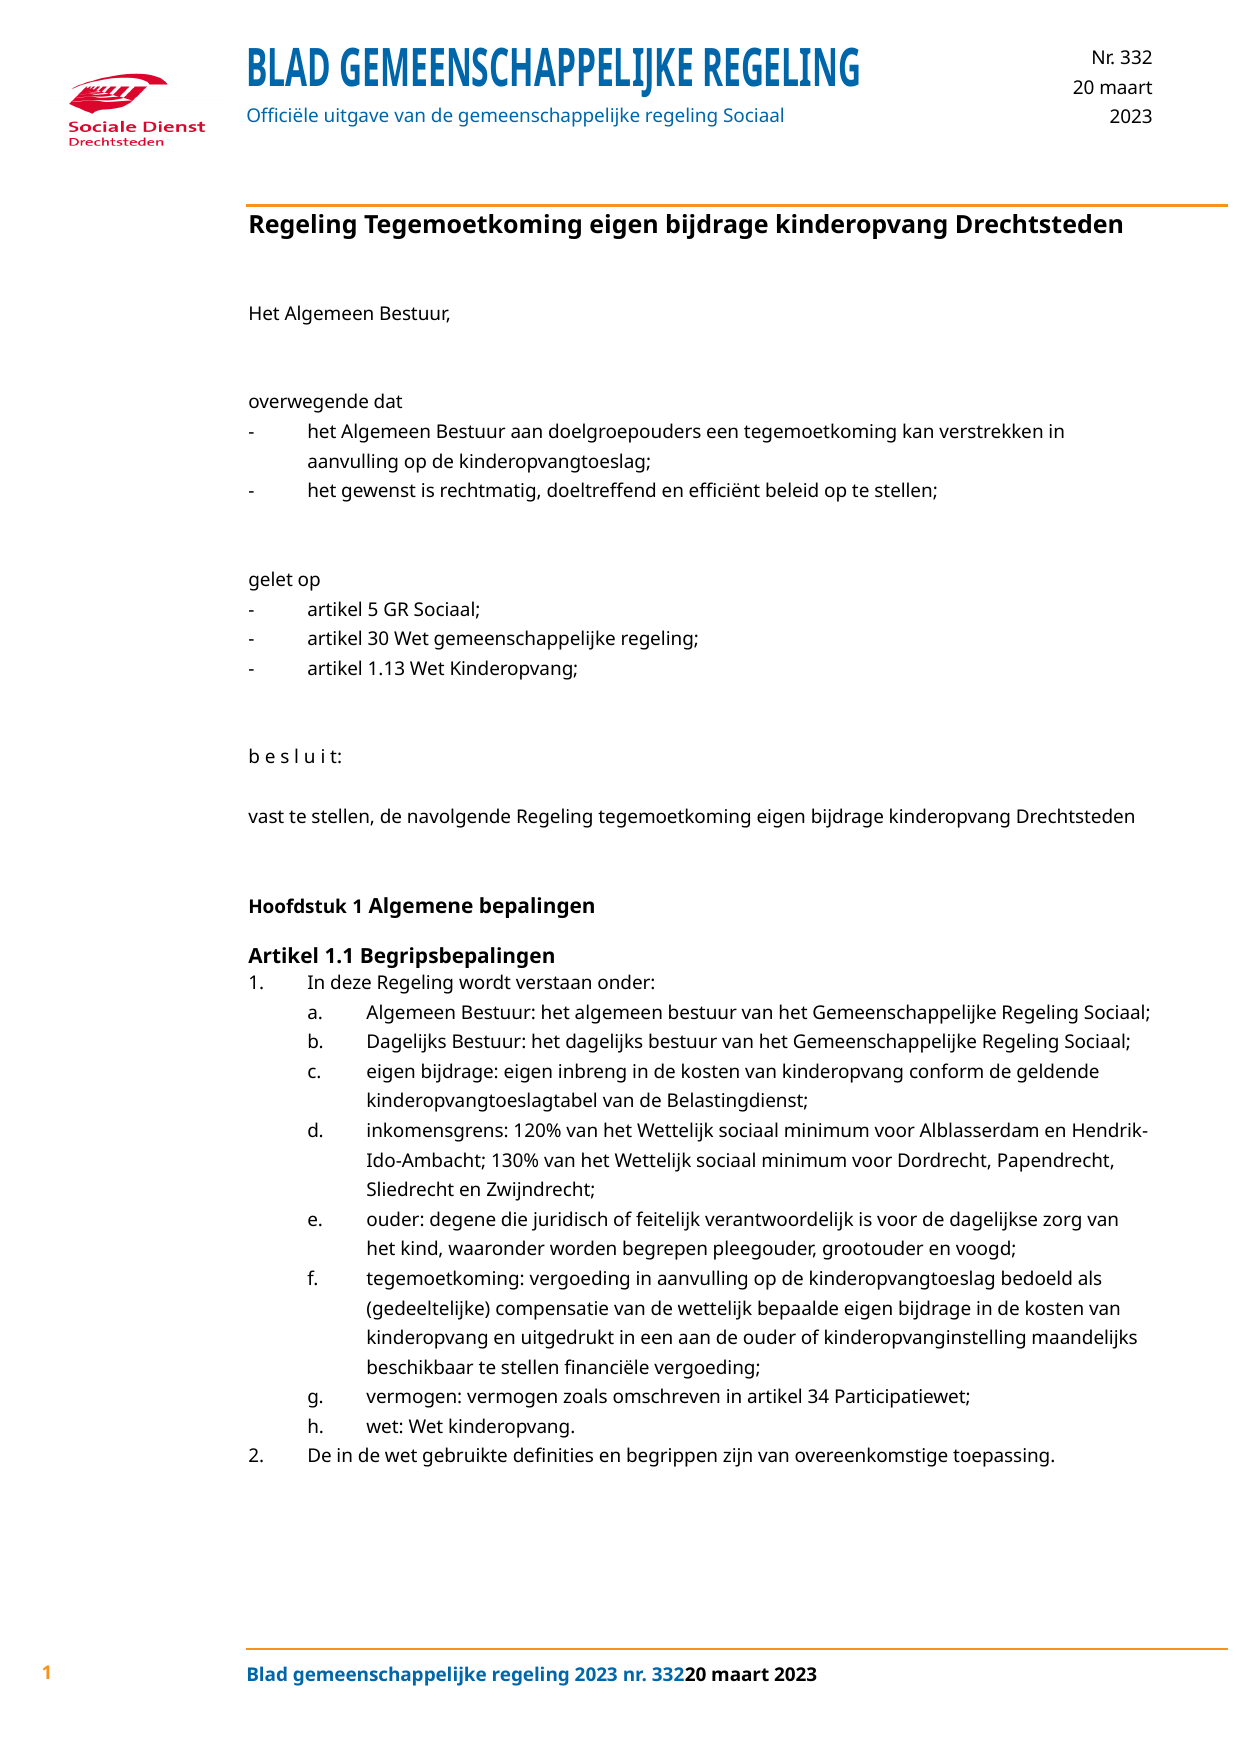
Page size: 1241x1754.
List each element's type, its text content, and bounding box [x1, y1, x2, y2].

text Hoofdstuk 1 Algemene bepalingen [248, 892, 1152, 920]
list het gewenst is rechtmatig, doeltreffend en efficiënt beleid op te stellen; [248, 477, 1152, 503]
text Regeling Tegemoetkoming eigen bijdrage kinderopvang Drechtsteden [248, 207, 1152, 241]
list artikel 30 Wet gemeenschappelijke regeling; [248, 625, 1152, 651]
list Algemeen Bestuur: het algemeen bestuur van het Gemeenschappelijke Regeling Sociaal; [307, 999, 1152, 1024]
list inkomensgrens: 120% van het Wettelijk sociaal minimum voor Alblasserdam en Hendrik-Ido-Ambacht; 130% van het Wettelijk sociaal minimum voor Dordrecht, Papendrecht, Sliedrecht en Zwijndrecht; [307, 1117, 1152, 1202]
list tegemoetkoming: vergoeding in aanvulling op de kinderopvangtoeslag bedoeld als (gedeeltelijke) compensatie van de wettelijk bepaalde eigen bijdrage in de kosten van kinderopvang en uitgedrukt in een aan de ouder of kinderopvanginstelling maandelijks beschikbaar te stellen financiële vergoeding; [307, 1265, 1152, 1379]
list artikel 1.13 Wet Kinderopvang; [248, 655, 1152, 681]
list vermogen: vermogen zoals omschreven in artikel 34 Participatiewet; [307, 1383, 1152, 1409]
list artikel 5 GR Sociaal; [248, 596, 1152, 621]
list wet: Wet kinderopvang. [307, 1413, 1152, 1439]
text Artikel 1.1 Begripsbepalingen [248, 941, 1152, 969]
list ouder: degene die juridisch of feitelijk verantwoordelijk is voor de dagelijkse zorg van het kind, waaronder worden begrepen pleegouder, grootouder en voogd; [307, 1206, 1152, 1261]
list het Algemeen Bestuur aan doelgroepouders een tegemoetkoming kan verstrekken in aanvulling op de kinderopvangtoeslag; [248, 418, 1152, 473]
list Dagelijks Bestuur: het dagelijks bestuur van het Gemeenschappelijke Regeling Sociaal; [307, 1028, 1152, 1054]
text vast te stellen, de navolgende Regeling tegemoetkoming eigen bijdrage kinderopvang Drechtsteden [248, 803, 1152, 828]
picture [41, 47, 231, 172]
list In deze Regeling wordt verstaan onder: [248, 969, 1152, 995]
text overwegende dat [248, 389, 1152, 414]
text Het Algemeen Bestuur, [248, 300, 1152, 326]
text b e s l u i t: [248, 744, 1152, 769]
list eigen bijdrage: eigen inbreng in de kosten van kinderopvang conform de geldende kinderopvangtoeslagtabel van de Belastingdienst; [307, 1058, 1152, 1113]
list De in de wet gebruikte definities en begrippen zijn van overeenkomstige toepassing. [248, 1443, 1152, 1468]
text gelet op [248, 566, 1152, 592]
